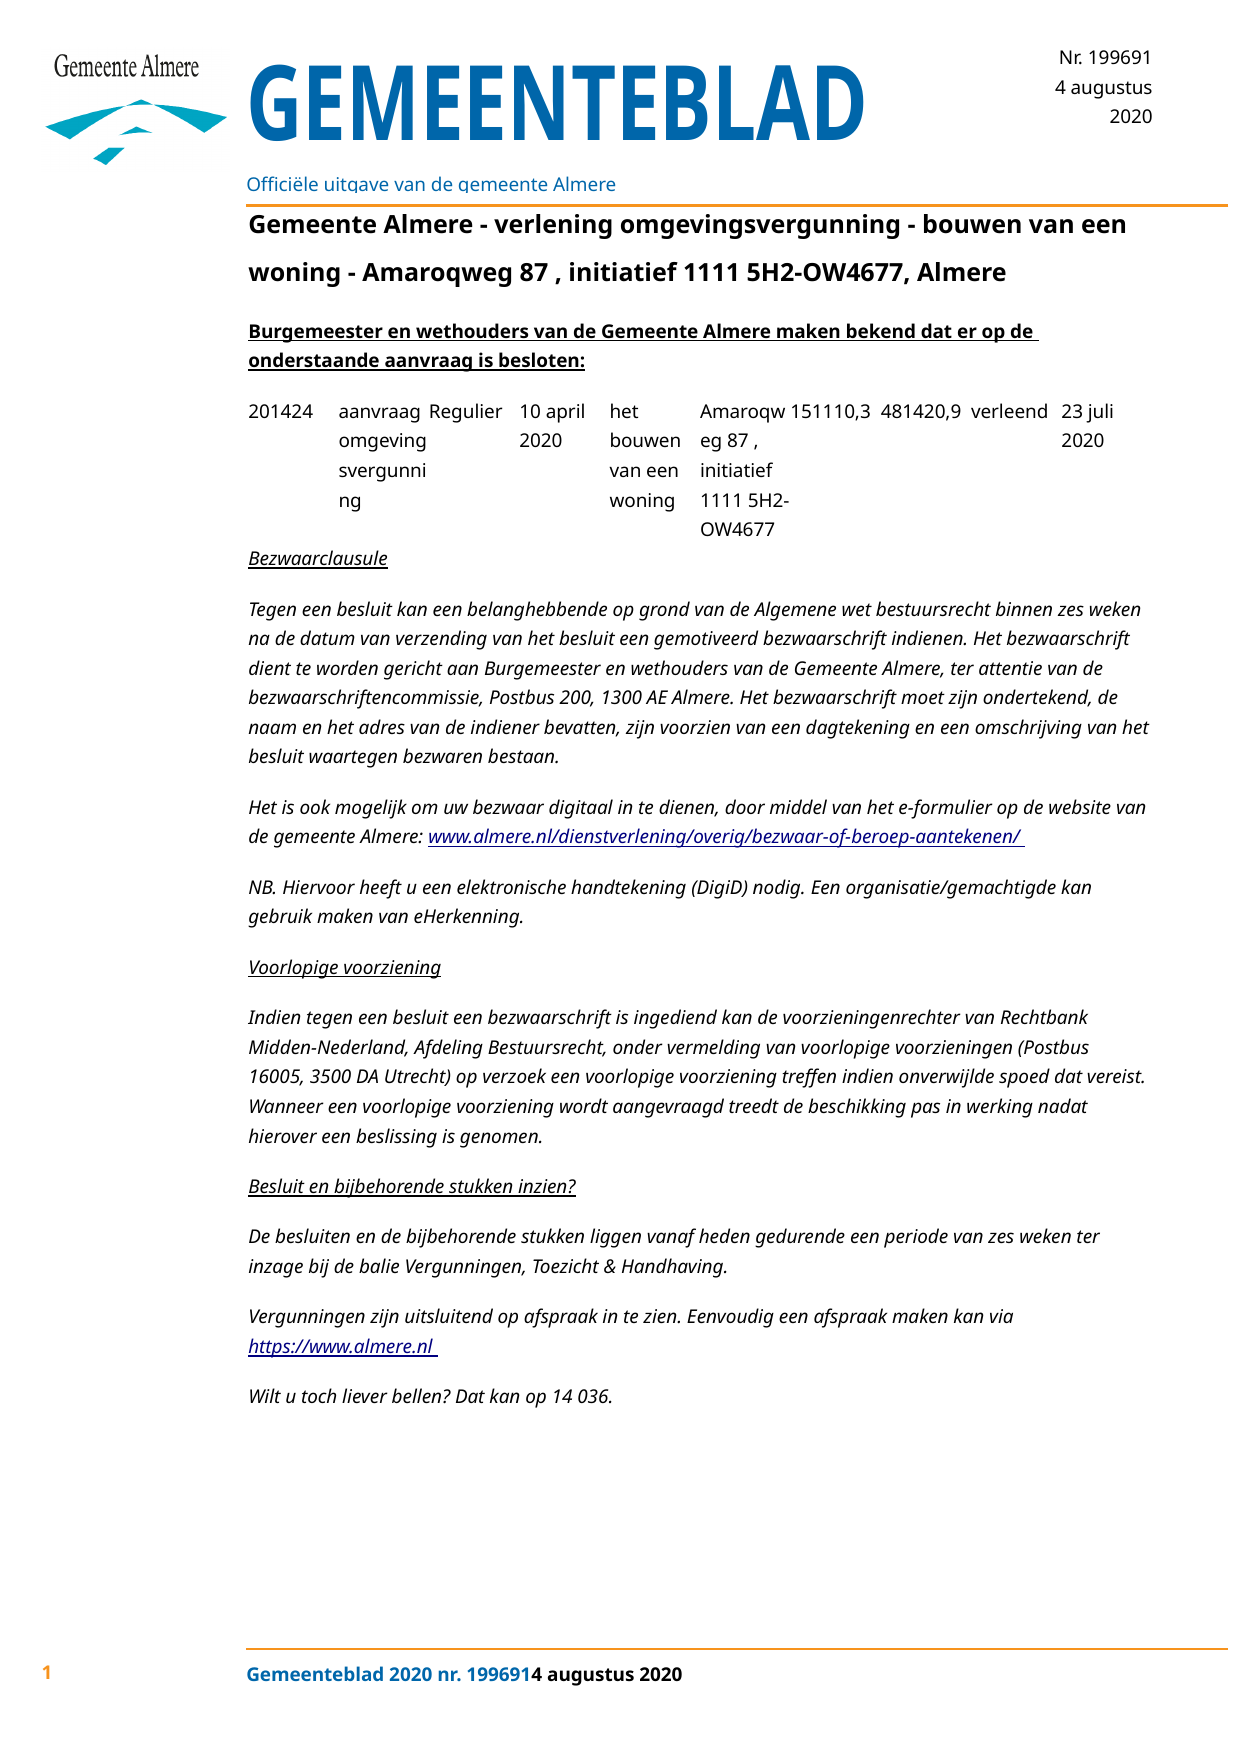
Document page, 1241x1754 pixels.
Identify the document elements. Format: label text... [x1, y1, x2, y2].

text NB. Hiervoor heeft u een elektronische handtekening (DigiD) nodig. Een organisatie/gemachtigde kan gebruik maken van eHerkenning. [248, 874, 1152, 929]
text Tegen een besluit kan een belanghebbende op grond van de Algemene wet bestuursrecht binnen zes weken na de datum van verzending van het besluit een gemotiveerd bezwaarschrift indienen. Het bezwaarschrift dient te worden gericht aan Burgemeester en wethouders van de Gemeente Almere, ter attentie van de bezwaarschriftencommissie, Postbus 200, 1300 AE Almere. Het bezwaarschrift moet zijn ondertekend, de naam en het adres van de indiener bevatten, zijn voorzien van een dagtekening en een omschrijving van het besluit waartegen bezwaren bestaan. [248, 596, 1152, 769]
text Gemeente Almere - verlening omgevingsvergunning - bouwen van een woning - Amaroqweg 87 , initiatief 1111 5H2-OW4677, Almere [248, 207, 1152, 288]
table_header Regulier [429, 398, 519, 542]
table_header Amaroqweg 87 , initiatief 1111 5H2-OW4677 [700, 398, 790, 542]
text Voorlopige voorziening [248, 954, 1152, 980]
picture [41, 47, 231, 172]
text Wilt u toch liever bellen? Dat kan op 14 036. [248, 1384, 1152, 1409]
text Bezwaarclausule [248, 545, 1152, 571]
text Vergunningen zijn uitsluitend op afspraak in te zien. Eenvoudig een afspraak maken kan via https://www.almere.nl [248, 1304, 1152, 1359]
text Besluit en bijbehorende stukken inzien? [248, 1173, 1152, 1199]
table_header 10 april 2020 [519, 398, 609, 542]
table_header 201424 [248, 398, 338, 542]
table_header verleend [971, 398, 1061, 542]
text De besluiten en de bijbehorende stukken liggen vanaf heden gedurende een periode van zes weken ter inzage bij de balie Vergunningen, Toezicht & Handhaving. [248, 1224, 1152, 1279]
table_header 481420,9 [881, 398, 971, 542]
text Het is ook mogelijk om uw bezwaar digitaal in te dienen, door middel van het e-formulier op de website van de gemeente Almere: www.almere.nl/dienstverlening/overig/bezwaar-of-beroep-aantekenen/ [248, 794, 1152, 849]
table_header 23 juli 2020 [1061, 398, 1152, 542]
table_header 151110,3 [790, 398, 881, 542]
text Burgemeester en wethouders van de Gemeente Almere maken bekend dat er op de onderstaande aanvraag is besloten: [248, 318, 1152, 373]
table_header het bouwen van een woning [609, 398, 700, 542]
table_header aanvraag omgevingsvergunning [338, 398, 429, 542]
text Indien tegen een besluit een bezwaarschrift is ingediend kan de voorzieningenrechter van Rechtbank Midden-Nederland, Afdeling Bestuursrecht, onder vermelding van voorlopige voorzieningen (Postbus 16005, 3500 DA Utrecht) op verzoek een voorlopige voorziening treffen indien onverwijlde spoed dat vereist. Wanneer een voorlopige voorziening wordt aangevraagd treedt de beschikking pas in werking nadat hierover een beslissing is genomen. [248, 1004, 1152, 1148]
